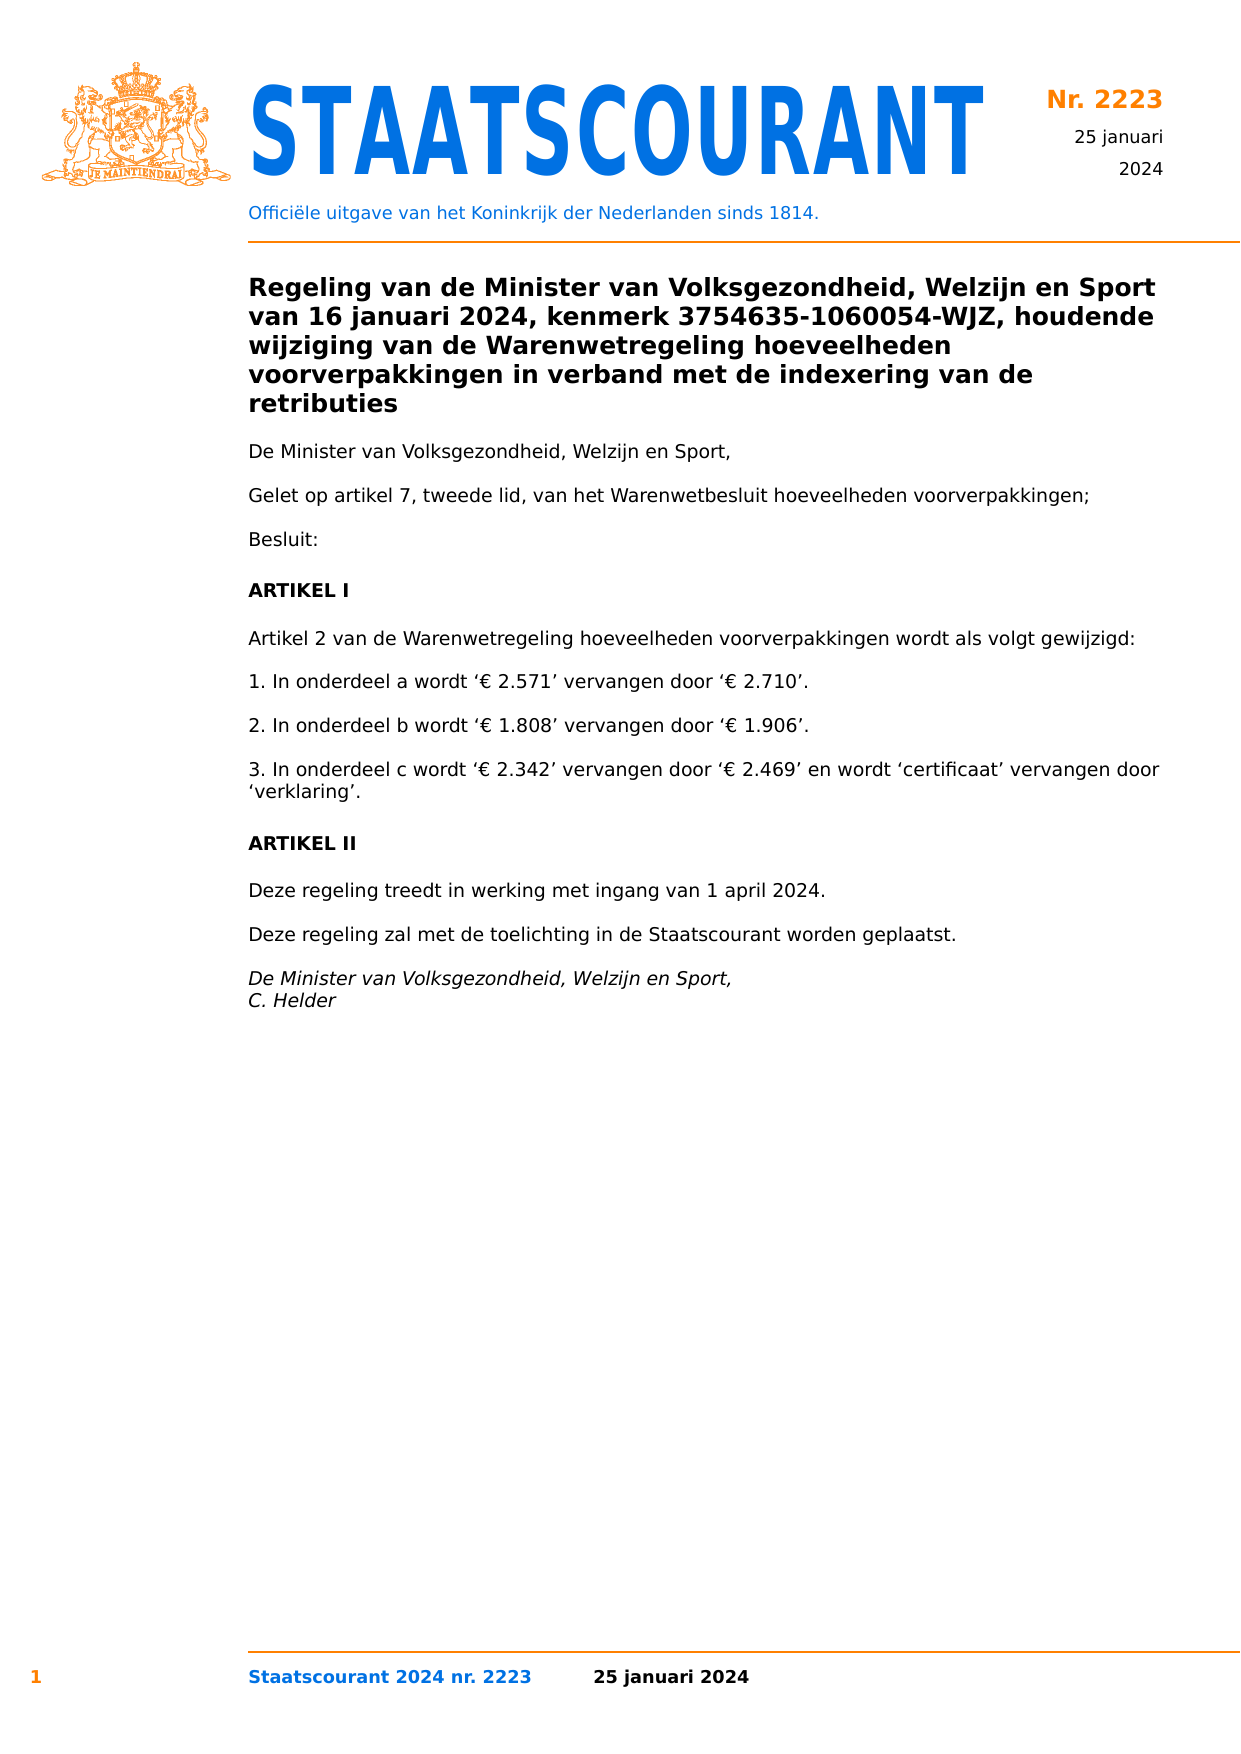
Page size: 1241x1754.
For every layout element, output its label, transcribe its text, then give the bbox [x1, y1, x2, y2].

text 3. In onderdeel c wordt ‘€ 2.342’ vervangen door ‘€ 2.469’ en wordt ‘certificaat’ vervangen door ‘verklaring’. [248, 759, 1163, 803]
table_cell Officiële uitgave van het Koninkrijk der Nederlanden sinds 1814. [248, 203, 1240, 241]
subtitle ARTIKEL II [248, 833, 1163, 855]
table_cell 2024 [998, 153, 1240, 203]
table_header Nr. 2223 [998, 62, 1240, 121]
text Deze regeling treedt in werking met ingang van 1 april 2024. [248, 880, 1163, 902]
subtitle ARTIKEL I [248, 580, 1163, 602]
table_cell 25 januari [998, 121, 1240, 153]
text Besluit: [248, 528, 1163, 550]
table_header [25, 62, 248, 241]
text Artikel 2 van de Warenwetregeling hoeveelheden voorverpakkingen wordt als volgt gewijzigd: [248, 627, 1163, 649]
text Deze regeling zal met de toelichting in de Staatscourant worden geplaatst. [248, 924, 1163, 946]
table_header STAATSCOURANT [248, 62, 998, 203]
text 1. In onderdeel a wordt ‘€ 2.571’ vervangen door ‘€ 2.710’. [248, 671, 1163, 693]
subtitle Regeling van de Minister van Volksgezondheid, Welzijn en Sport van 16 januari 2024, kenmerk 3754635-1060054-WJZ, houdende wijziging van de Warenwetregeling hoeveelheden voorverpakkingen in verband met de indexering van de retributies [248, 273, 1163, 419]
text 2. In onderdeel b wordt ‘€ 1.808’ vervangen door ‘€ 1.906’. [248, 715, 1163, 737]
text De Minister van Volksgezondheid, Welzijn en Sport, C. Helder [248, 968, 1163, 1012]
picture [41, 62, 231, 186]
text Gelet op artikel 7, tweede lid, van het Warenwetbesluit hoeveelheden voorverpakkingen; [248, 484, 1163, 507]
text De Minister van Volksgezondheid, Welzijn en Sport, [248, 441, 1163, 463]
